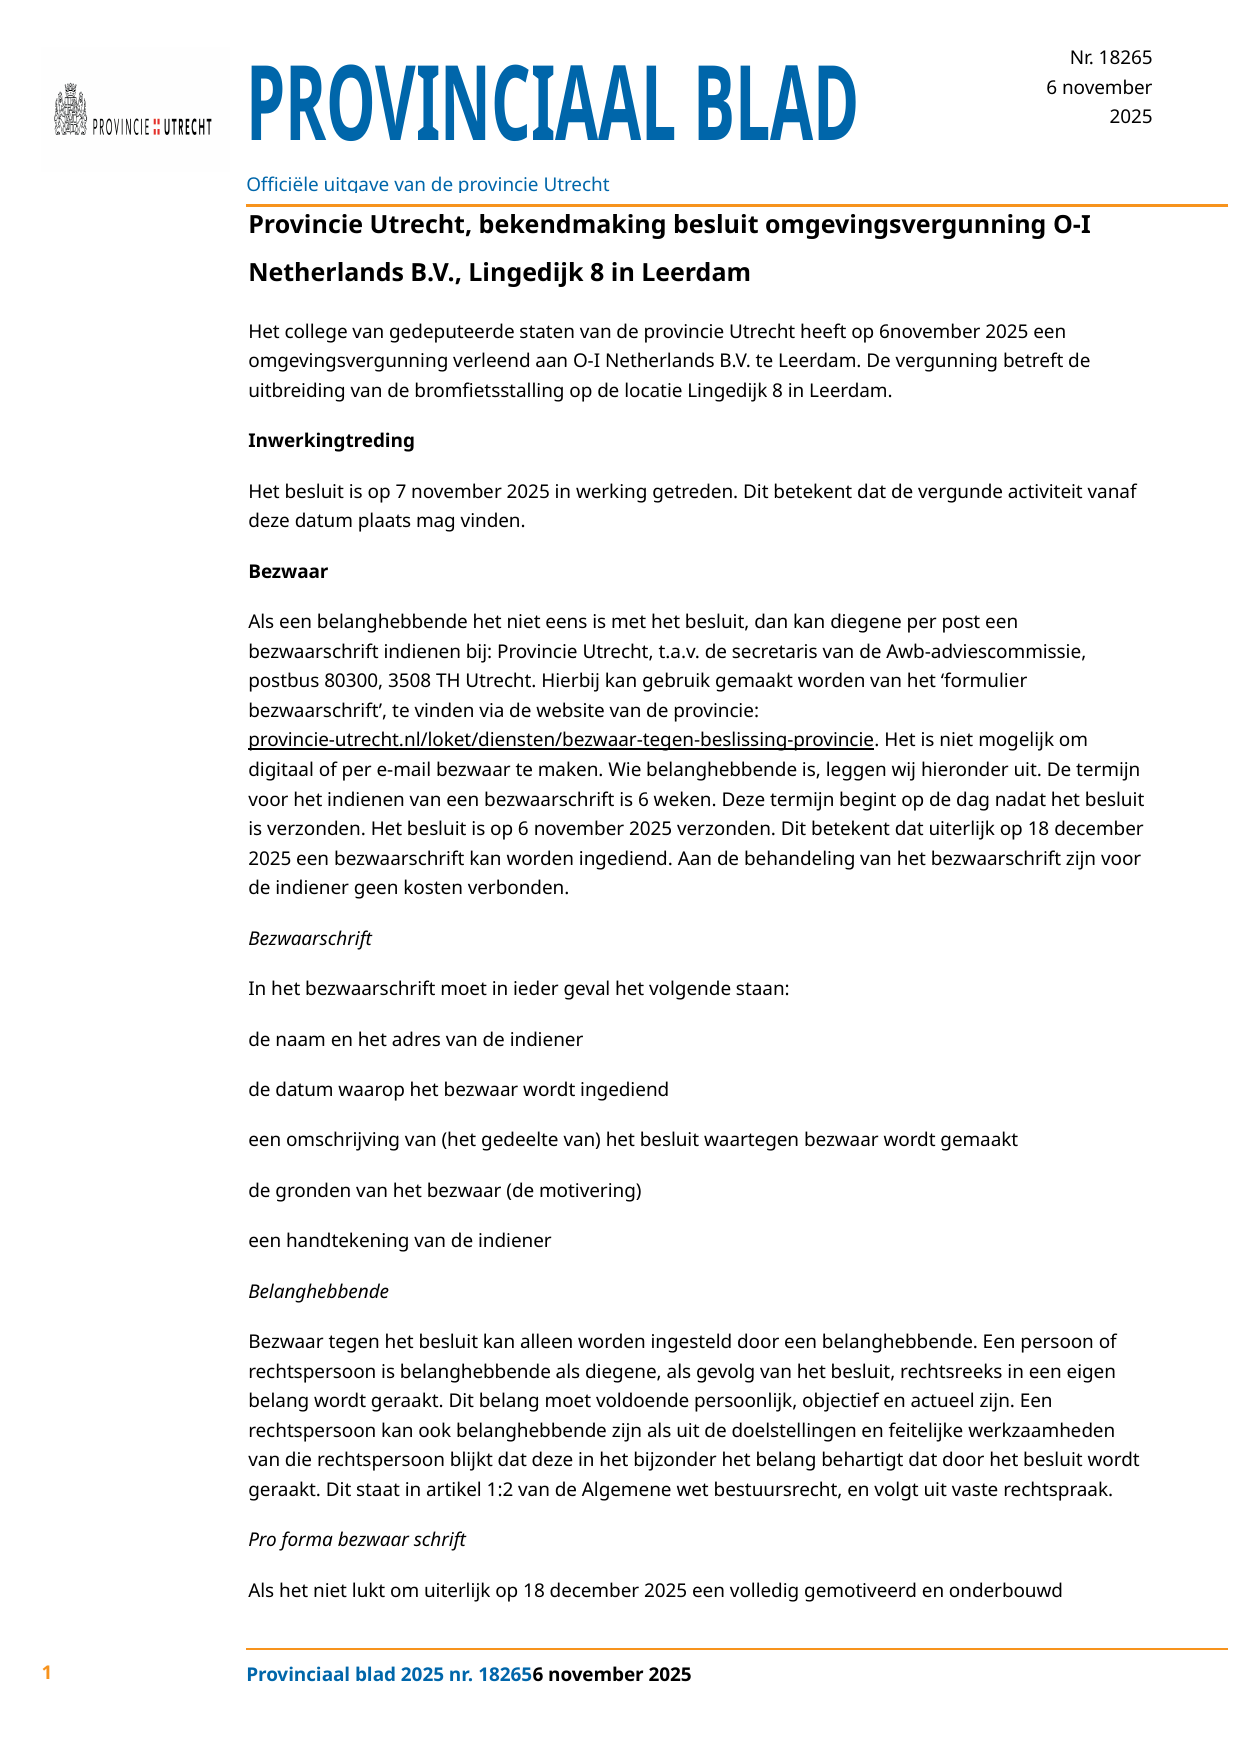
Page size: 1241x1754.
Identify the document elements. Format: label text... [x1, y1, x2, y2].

text In het bezwaarschrift moet in ieder geval het volgende staan: [248, 975, 1152, 1001]
picture [41, 47, 231, 172]
text een handtekening van de indiener [248, 1227, 1152, 1253]
text de gronden van het bezwaar (de motivering) [248, 1177, 1152, 1203]
text Bezwaar tegen het besluit kan alleen worden ingesteld door een belanghebbende. Een persoon of rechtspersoon is belanghebbende als diegene, als gevolg van het besluit, rechtsreeks in een eigen belang wordt geraakt. Dit belang moet voldoende persoonlijk, objectief en actueel zijn. Een rechtspersoon kan ook belanghebbende zijn als uit de doelstellingen en feitelijke werkzaamheden van die rechtspersoon blijkt dat deze in het bijzonder het belang behartigt dat door het besluit wordt geraakt. Dit staat in artikel 1:2 van de Algemene wet bestuursrecht, en volgt uit vaste rechtspraak. [248, 1328, 1152, 1502]
text de datum waarop het bezwaar wordt ingediend [248, 1076, 1152, 1102]
text Het college van gedeputeerde staten van de provincie Utrecht heeft op 6november 2025 een omgevingsvergunning verleend aan O-I Netherlands B.V. te Leerdam. De vergunning betreft de uitbreiding van de bromfietsstalling op de locatie Lingedijk 8 in Leerdam. [248, 318, 1152, 403]
text Bezwaar [248, 558, 1152, 584]
text Belanghebbende [248, 1278, 1152, 1304]
text Bezwaarschrift [248, 925, 1152, 951]
text een omschrijving van (het gedeelte van) het besluit waartegen bezwaar wordt gemaakt [248, 1127, 1152, 1152]
text Pro forma bezwaar schrift [248, 1527, 1152, 1552]
text Provincie Utrecht, bekendmaking besluit omgevingsvergunning O-I Netherlands B.V., Lingedijk 8 in Leerdam [248, 207, 1152, 288]
text Het besluit is op 7 november 2025 in werking getreden. Dit betekent dat de vergunde activiteit vanaf deze datum plaats mag vinden. [248, 478, 1152, 533]
text de naam en het adres van de indiener [248, 1026, 1152, 1052]
text Als het niet lukt om uiterlijk op 18 december 2025 een volledig gemotiveerd en onderbouwd [248, 1577, 1152, 1603]
text Inwerkingtreding [248, 427, 1152, 453]
text Als een belanghebbende het niet eens is met het besluit, dan kan diegene per post een bezwaarschrift indienen bij: Provincie Utrecht, t.a.v. de secretaris van de Awb-adviescommissie, postbus 80300, 3508 TH Utrecht. Hierbij kan gebruik gemaakt worden van het ‘formulier bezwaarschrift’, te vinden via de website van de provincie: provincie-utrecht.nl/loket/diensten/bezwaar-tegen-beslissing-provincie. Het is niet mogelijk om digitaal of per e-mail bezwaar te maken. Wie belanghebbende is, leggen wij hieronder uit. De termijn voor het indienen van een bezwaarschrift is 6 weken. Deze termijn begint op de dag nadat het besluit is verzonden. Het besluit is op 6 november 2025 verzonden. Dit betekent dat uiterlijk op 18 december 2025 een bezwaarschrift kan worden ingediend. Aan de behandeling van het bezwaarschrift zijn voor de indiener geen kosten verbonden. [248, 608, 1152, 900]
